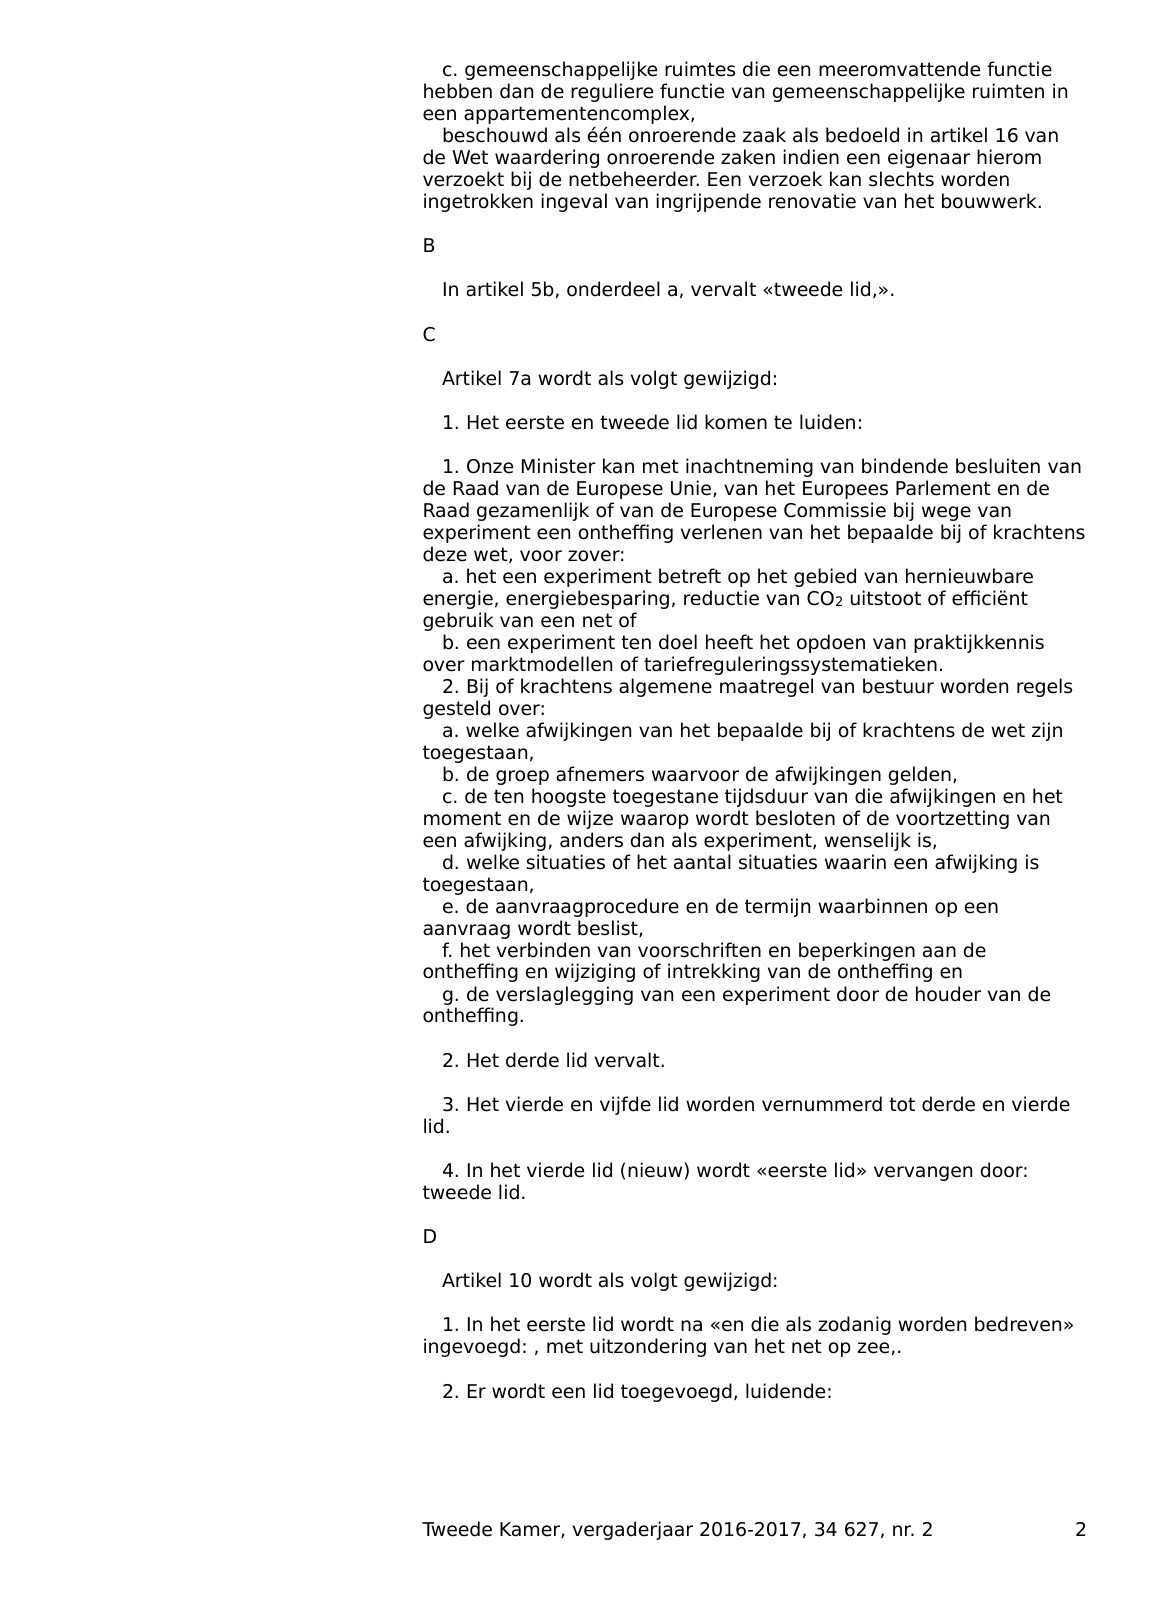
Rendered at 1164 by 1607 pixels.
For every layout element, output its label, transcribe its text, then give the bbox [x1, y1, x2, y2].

text e. de aanvraagprocedure en de termijn waarbinnen op een aanvraag wordt beslist, [422, 896, 1087, 939]
text 2. Er wordt een lid toegevoegd, luidende: [422, 1381, 1087, 1402]
text c. de ten hoogste toegestane tijdsduur van die afwijkingen en het moment en de wijze waarop wordt besloten of de voortzetting van een afwijking, anders dan als experiment, wenselijk is, [422, 786, 1087, 852]
text d. welke situaties of het aantal situaties waarin een afwijking is toegestaan, [422, 852, 1087, 896]
text C [422, 323, 1087, 345]
text 2. Het derde lid vervalt. [422, 1049, 1087, 1072]
text Artikel 10 wordt als volgt gewijzigd: [422, 1270, 1087, 1292]
text f. het verbinden van voorschriften en beperkingen aan de ontheffing en wijziging of intrekking van de ontheffing en [422, 939, 1087, 983]
text g. de verslaglegging van een experiment door de houder van de ontheffing. [422, 983, 1087, 1027]
text b. de groep afnemers waarvoor de afwijkingen gelden, [422, 764, 1087, 786]
text 3. Het vierde en vijfde lid worden vernummerd tot derde en vierde lid. [422, 1094, 1087, 1138]
text beschouwd als één onroerende zaak als bedoeld in artikel 16 van de Wet waardering onroerende zaken indien een eigenaar hierom verzoekt bij de netbeheerder. Een verzoek kan slechts worden ingetrokken ingeval van ingrijpende renovatie van het bouwwerk. [422, 125, 1087, 213]
text a. het een experiment betreft op het gebied van hernieuwbare energie, energiebesparing, reductie van CO2 uitstoot of efficiënt gebruik van een net of [422, 566, 1087, 632]
text 1. Onze Minister kan met inachtneming van bindende besluiten van de Raad van de Europese Unie, van het Europees Parlement en de Raad gezamenlijk of van de Europese Commissie bij wege van experiment een ontheffing verlenen van het bepaalde bij of krachtens deze wet, voor zover: [422, 456, 1087, 566]
text 4. In het vierde lid (nieuw) wordt «eerste lid» vervangen door: tweede lid. [422, 1160, 1087, 1204]
text In artikel 5b, onderdeel a, vervalt «tweede lid,». [422, 279, 1087, 301]
text b. een experiment ten doel heeft het opdoen van praktijkkennis over marktmodellen of tariefreguleringssystematieken. [422, 632, 1087, 676]
text 1. Het eerste en tweede lid komen te luiden: [422, 412, 1087, 434]
text c. gemeenschappelijke ruimtes die een meeromvattende functie hebben dan de reguliere functie van gemeenschappelijke ruimten in een appartementencomplex, [422, 59, 1087, 125]
text Artikel 7a wordt als volgt gewijzigd: [422, 368, 1087, 389]
text a. welke afwijkingen van het bepaalde bij of krachtens de wet zijn toegestaan, [422, 720, 1087, 764]
text B [422, 235, 1087, 257]
text 1. In het eerste lid wordt na «en die als zodanig worden bedreven» ingevoegd: , met uitzondering van het net op zee,. [422, 1314, 1087, 1358]
text 2. Bij of krachtens algemene maatregel van bestuur worden regels gesteld over: [422, 676, 1087, 720]
text D [422, 1226, 1087, 1248]
